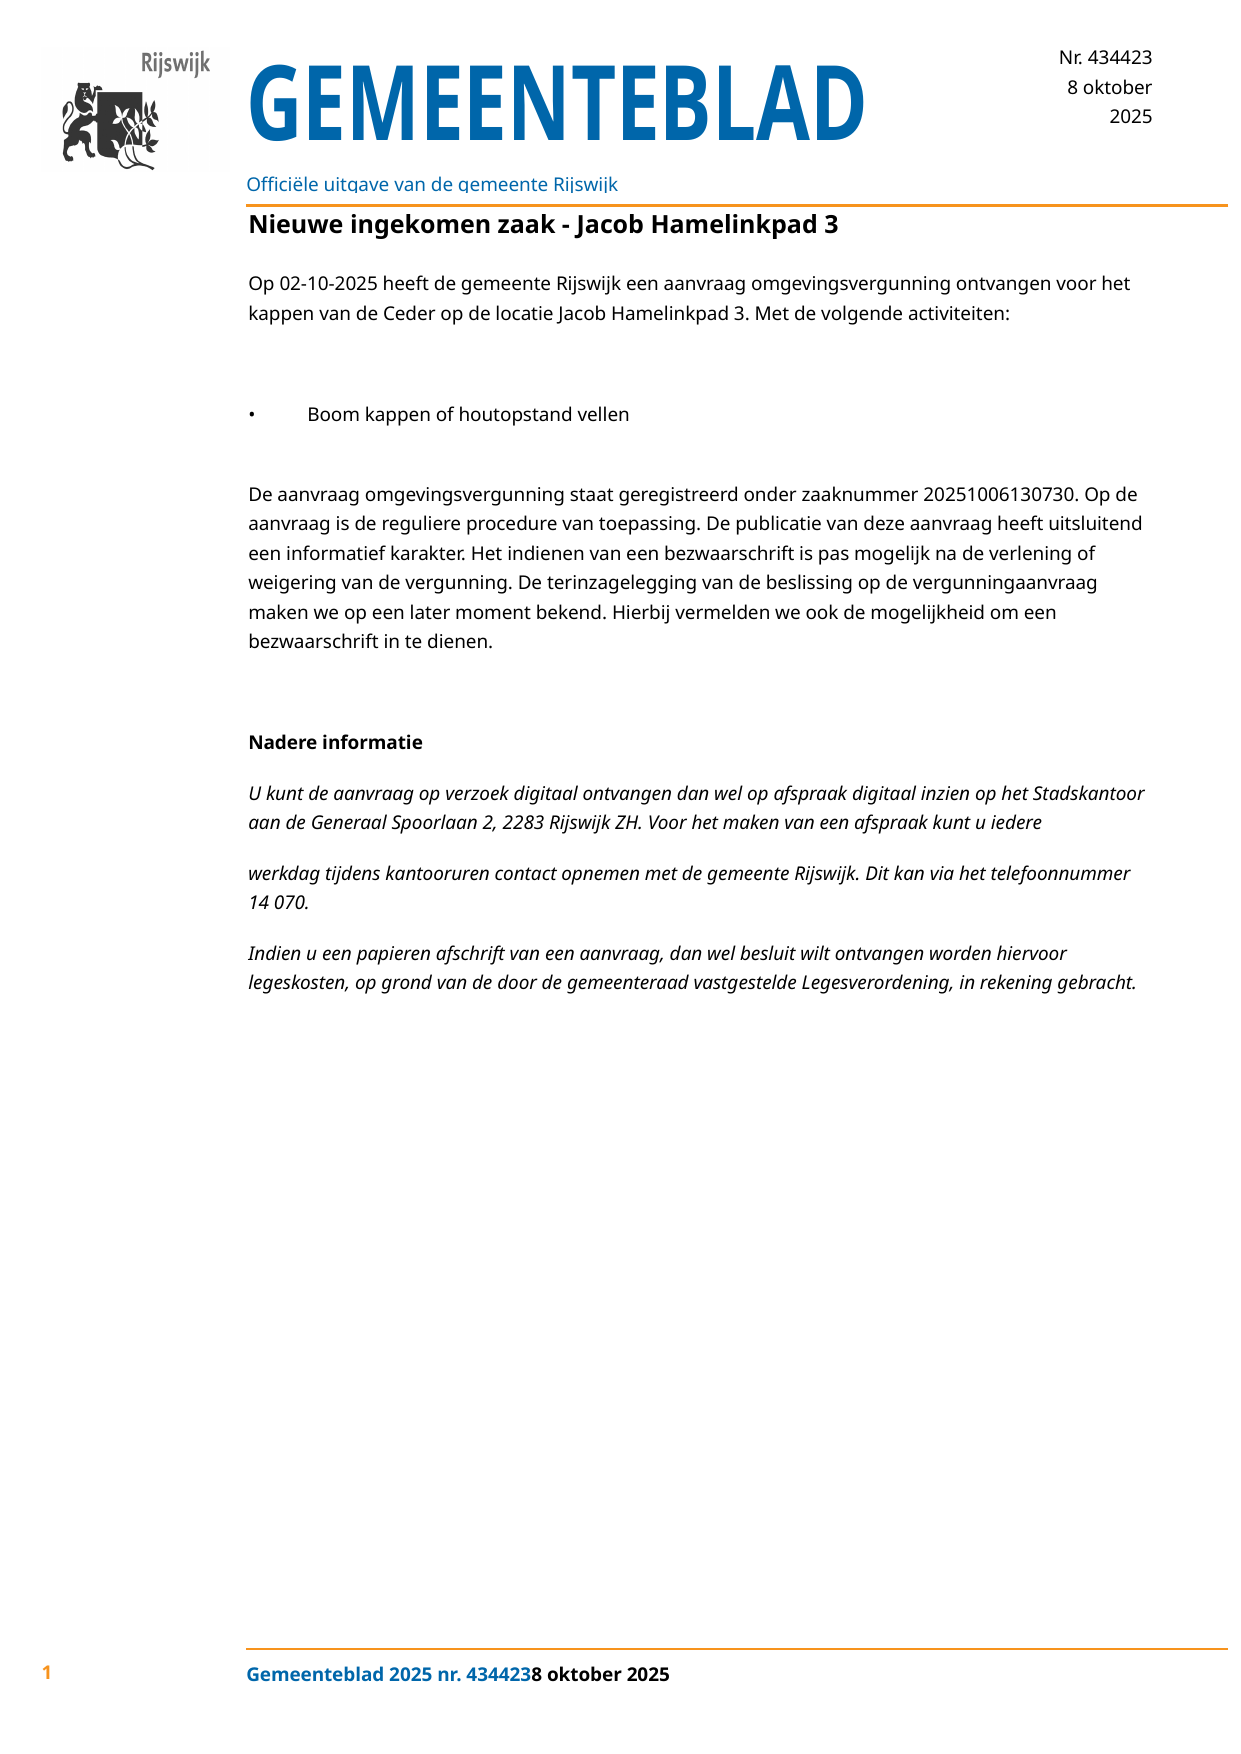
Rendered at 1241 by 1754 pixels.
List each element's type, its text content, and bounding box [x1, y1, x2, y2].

text Op 02-10-2025 heeft de gemeente Rijswijk een aanvraag omgevingsvergunning ontvangen voor het kappen van de Ceder op de locatie Jacob Hamelinkpad 3. Met de volgende activiteiten: [248, 270, 1152, 326]
text Nadere informatie [248, 729, 1152, 755]
text Nieuwe ingekomen zaak - Jacob Hamelinkpad 3 [248, 207, 1152, 241]
text U kunt de aanvraag op verzoek digitaal ontvangen dan wel op afspraak digitaal inzien op het Stadskantoor aan de Generaal Spoorlaan 2, 2283 Rijswijk ZH. Voor het maken van een afspraak kunt u iedere [248, 780, 1152, 835]
picture [41, 47, 231, 172]
list Boom kappen of houtopstand vellen [248, 401, 1152, 426]
text werkdag tijdens kantooruren contact opnemen met de gemeente Rijswijk. Dit kan via het telefoonnummer 14 070. [248, 860, 1152, 915]
text Indien u een papieren afschrift van een aanvraag, dan wel besluit wilt ontvangen worden hiervoor legeskosten, op grond van de door de gemeenteraad vastgestelde Legesverordening, in rekening gebracht. [248, 940, 1152, 995]
text De aanvraag omgevingsvergunning staat geregistreerd onder zaaknummer 20251006130730. Op de aanvraag is de reguliere procedure van toepassing. De publicatie van deze aanvraag heeft uitsluitend een informatief karakter. Het indienen van een bezwaarschrift is pas mogelijk na de verlening of weigering van de vergunning. De terinzagelegging van de beslissing op de vergunningaanvraag maken we op een later moment bekend. Hierbij vermelden we ook de mogelijkheid om een bezwaarschrift in te dienen. [248, 481, 1152, 654]
